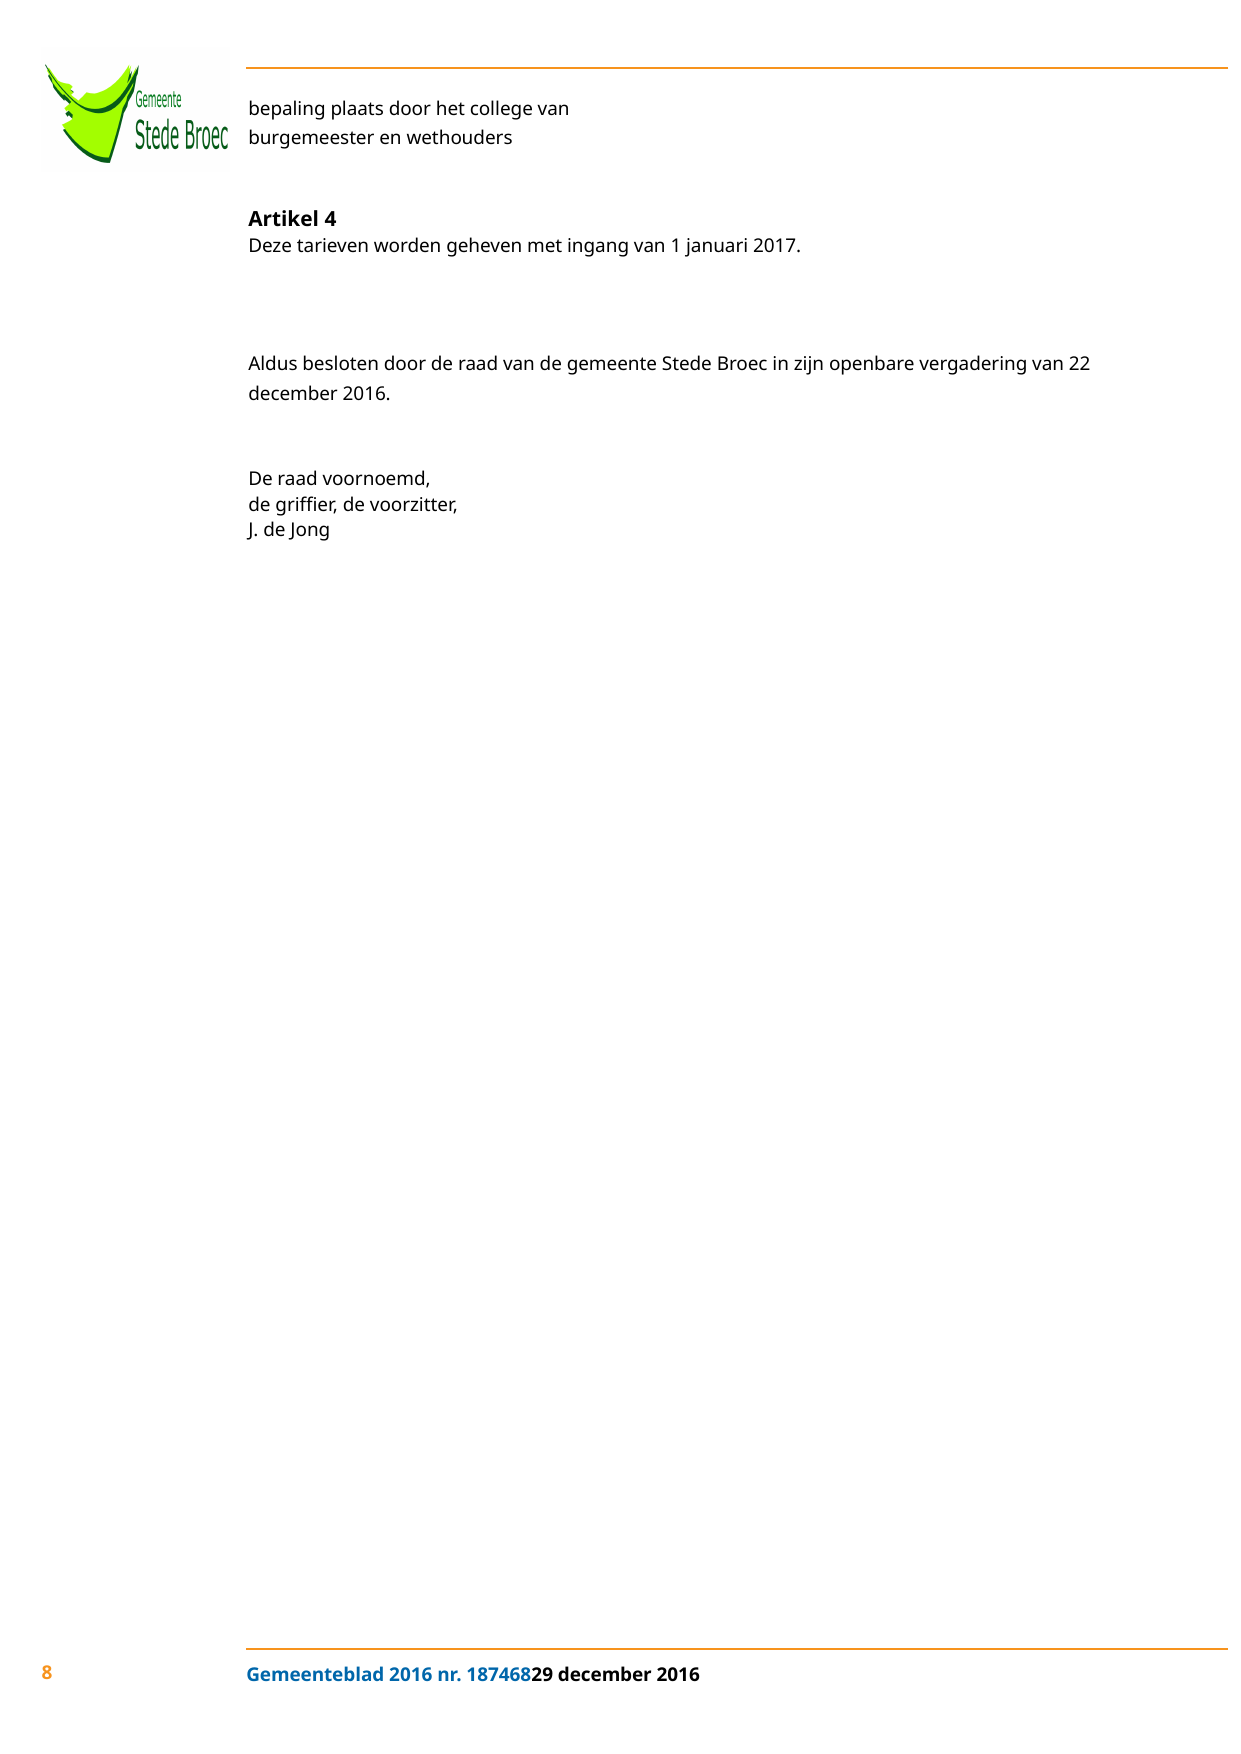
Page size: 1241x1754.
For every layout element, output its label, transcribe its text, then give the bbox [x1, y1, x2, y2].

picture [41, 47, 231, 172]
text J. de Jong [248, 516, 1152, 542]
text de griffier, de voorzitter, [248, 491, 1152, 516]
text Deze tarieven worden geheven met ingang van 1 januari 2017. [248, 232, 1152, 258]
text Aldus besloten door de raad van de gemeente Stede Broec in zijn openbare vergadering van 22 december 2016. [248, 351, 1152, 406]
text Artikel 4 [248, 204, 1152, 232]
table_cell [700, 95, 1152, 150]
table_cell bepaling plaats door het college van burgemeester en wethouders [248, 95, 700, 150]
text De raad voornoemd, [248, 465, 1152, 491]
